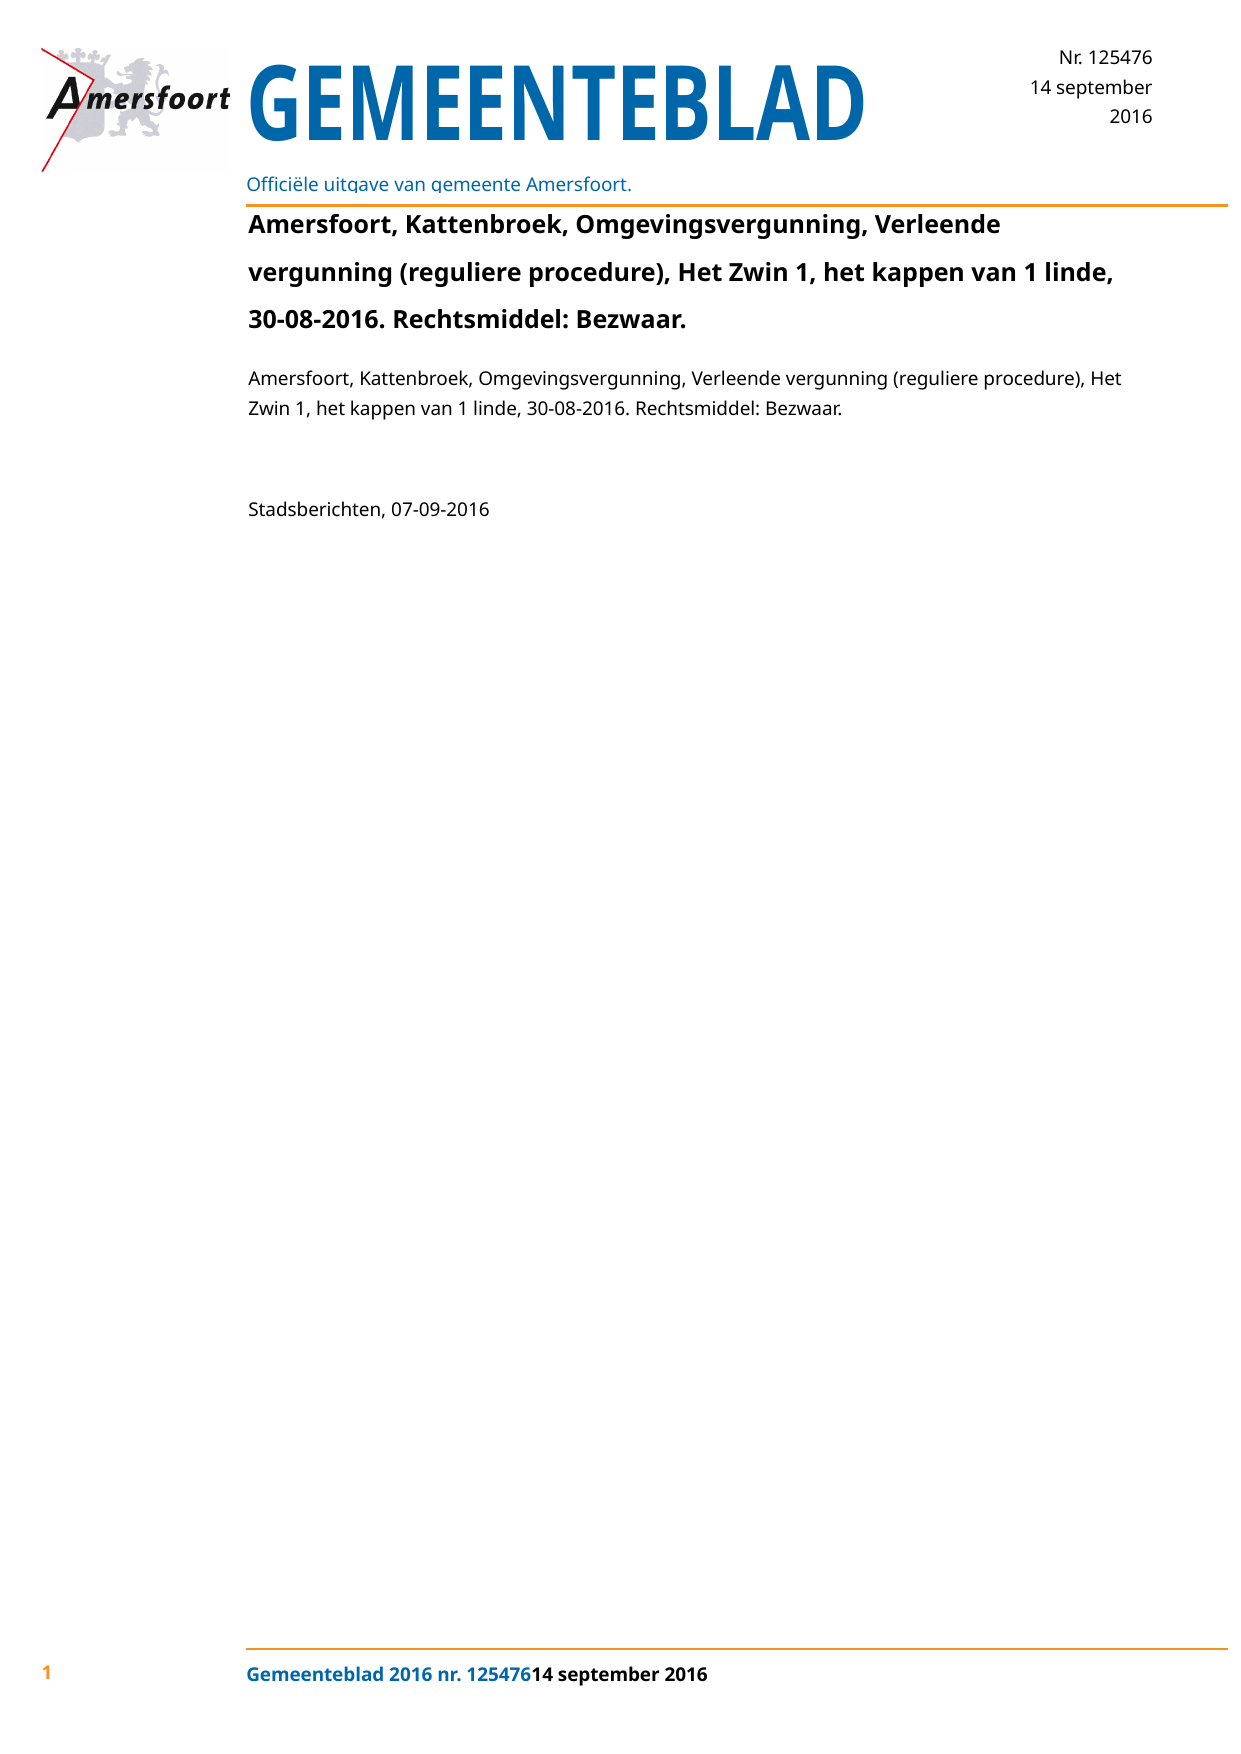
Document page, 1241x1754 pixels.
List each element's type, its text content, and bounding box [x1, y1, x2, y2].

text Amersfoort, Kattenbroek, Omgevingsvergunning, Verleende vergunning (reguliere procedure), Het Zwin 1, het kappen van 1 linde, 30-08-2016. Rechtsmiddel: Bezwaar. [248, 366, 1152, 421]
picture [41, 47, 231, 172]
text Stadsberichten, 07-09-2016 [248, 496, 1152, 522]
text Amersfoort, Kattenbroek, Omgevingsvergunning, Verleende vergunning (reguliere procedure), Het Zwin 1, het kappen van 1 linde, 30-08-2016. Rechtsmiddel: Bezwaar. [248, 207, 1152, 336]
